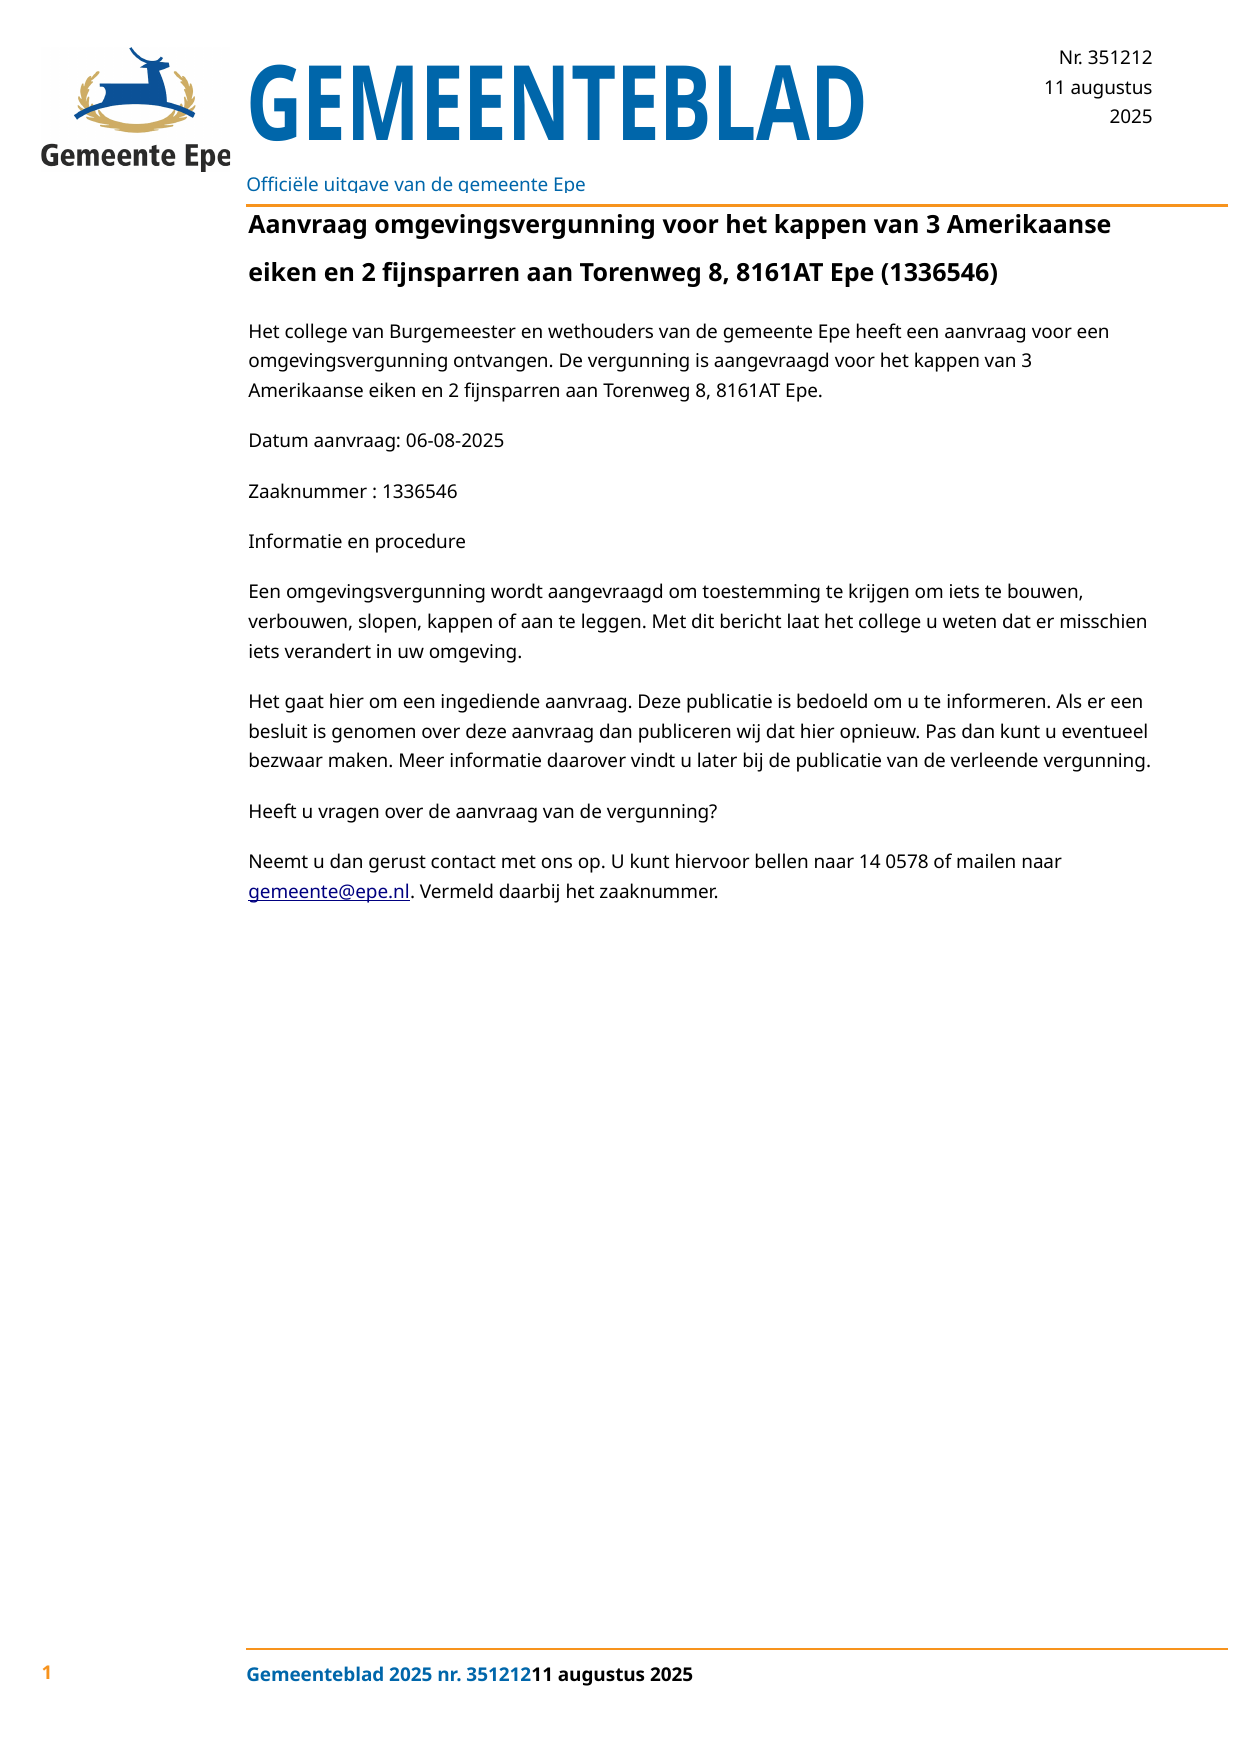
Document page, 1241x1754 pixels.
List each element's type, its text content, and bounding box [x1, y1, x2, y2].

text Aanvraag omgevingsvergunning voor het kappen van 3 Amerikaanse eiken en 2 fijnsparren aan Torenweg 8, 8161AT Epe (1336546) [248, 207, 1152, 288]
text Het college van Burgemeester en wethouders van de gemeente Epe heeft een aanvraag voor een omgevingsvergunning ontvangen. De vergunning is aangevraagd voor het kappen van 3 Amerikaanse eiken en 2 fijnsparren aan Torenweg 8, 8161AT Epe. [248, 318, 1152, 403]
text Datum aanvraag: 06-08-2025 [248, 427, 1152, 453]
text Heeft u vragen over de aanvraag van de vergunning? [248, 798, 1152, 824]
text Zaaknummer : 1336546 [248, 478, 1152, 504]
text Informatie en procedure [248, 528, 1152, 554]
text Het gaat hier om een ingediende aanvraag. Deze publicatie is bedoeld om u te informeren. Als er een besluit is genomen over deze aanvraag dan publiceren wij dat hier opnieuw. Pas dan kunt u eventueel bezwaar maken. Meer informatie daarover vindt u later bij de publicatie van de verleende vergunning. [248, 688, 1152, 773]
picture [41, 47, 231, 172]
text Neemt u dan gerust contact met ons op. U kunt hiervoor bellen naar 14 0578 of mailen naar gemeente@epe.nl. Vermeld daarbij het zaaknummer. [248, 848, 1152, 904]
text Een omgevingsvergunning wordt aangevraagd om toestemming te krijgen om iets te bouwen, verbouwen, slopen, kappen of aan te leggen. Met dit bericht laat het college u weten dat er misschien iets verandert in uw omgeving. [248, 579, 1152, 664]
